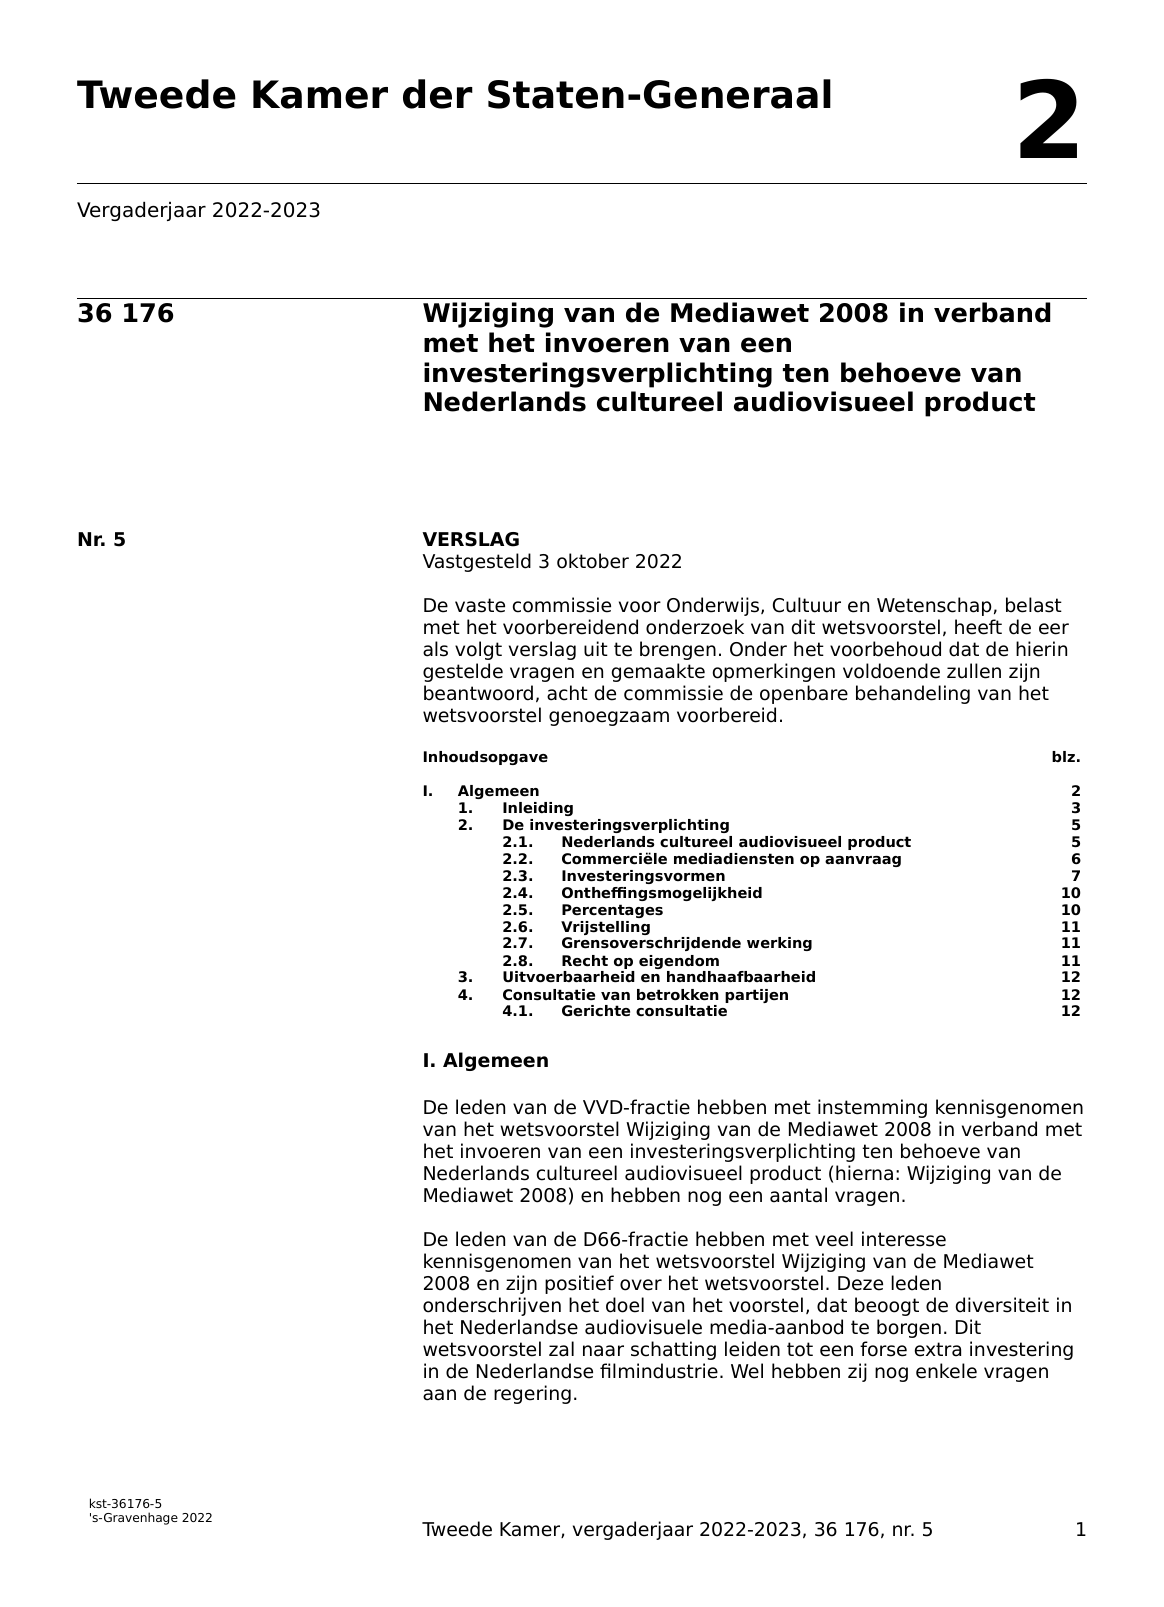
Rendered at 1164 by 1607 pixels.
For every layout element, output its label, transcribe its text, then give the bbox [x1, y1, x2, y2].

table_cell [452, 851, 496, 867]
table_cell Nederlands cultureel audiovisueel product [555, 834, 1027, 851]
table_cell [452, 901, 496, 918]
table_cell 5 [1028, 834, 1087, 851]
table_cell 10 [1028, 885, 1087, 901]
text 's-Gravenhage 2022 [88, 1511, 323, 1525]
table_cell [422, 1003, 452, 1020]
table_cell 6 [1028, 851, 1087, 867]
table_cell Consultatie van betrokken partijen [496, 986, 1027, 1003]
table_cell Algemeen [452, 783, 1027, 799]
text kst-36176-5 [88, 1497, 323, 1511]
text De leden van de VVD-fractie hebben met instemming kennisgenomen van het wetsvoorstel Wijziging van de Mediawet 2008 in verband met het invoeren van een investeringsverplichting ten behoeve van Nederlands cultureel audiovisueel product (hierna: Wijziging van de Mediawet 2008) en hebben nog een aantal vragen. [422, 1097, 1087, 1207]
table_cell 3 [1028, 800, 1087, 817]
table_cell 2. [452, 817, 496, 833]
table_cell 2.3. [496, 868, 555, 884]
table_cell Investeringsvormen [555, 868, 1027, 884]
table_cell Inleiding [496, 800, 1027, 817]
table_header Tweede Kamer der Staten-Generaal [77, 59, 886, 183]
table_cell [422, 868, 452, 884]
table_cell 2.2. [496, 851, 555, 867]
table_cell [422, 969, 452, 986]
table_cell [422, 817, 452, 833]
table_cell Gerichte consultatie [555, 1003, 1027, 1020]
table_cell [452, 766, 496, 783]
table_header blz. [1028, 749, 1087, 766]
table_cell [422, 953, 452, 969]
subtitle 36 176 Wijziging van de Mediawet 2008 in verband met het invoeren van een investeringsverplichting ten behoeve van Nederlands cultureel audiovisueel product [77, 299, 1087, 418]
table_cell [422, 986, 452, 1003]
table_cell [422, 901, 452, 918]
table_cell [422, 766, 452, 783]
table_cell I. [422, 783, 452, 799]
table_cell 2.6. [496, 919, 555, 935]
table_cell 2.7. [496, 935, 555, 952]
table_cell 7 [1028, 868, 1087, 884]
table_cell [422, 834, 452, 851]
table_cell [422, 935, 452, 952]
table_cell Vrijstelling [555, 919, 1027, 935]
table_cell 4.1. [496, 1003, 555, 1020]
table_cell 5 [1028, 817, 1087, 833]
table_cell Ontheffingsmogelijkheid [555, 885, 1027, 901]
table_cell [452, 919, 496, 935]
table_cell 2.8. [496, 953, 555, 969]
table_cell 11 [1028, 935, 1087, 952]
table_cell [452, 885, 496, 901]
table_cell 12 [1028, 986, 1087, 1003]
table_cell 2.4. [496, 885, 555, 901]
table_cell [555, 766, 1027, 783]
table_cell 2 [1028, 783, 1087, 799]
table_cell 12 [1028, 969, 1087, 986]
table_header Inhoudsopgave [422, 749, 1027, 766]
text De leden van de D66-fractie hebben met veel interesse kennisgenomen van het wetsvoorstel Wijziging van de Mediawet 2008 en zijn positief over het wetsvoorstel. Deze leden onderschrijven het doel van het voorstel, dat beoogt de diversiteit in het Nederlandse audiovisuele media-aanbod te borgen. Dit wetsvoorstel zal naar schatting leiden tot een forse extra investering in de Nederlandse filmindustrie. Wel hebben zij nog enkele vragen aan de regering. [422, 1229, 1087, 1405]
table_cell 2.1. [496, 834, 555, 851]
table_cell 10 [1028, 901, 1087, 918]
table_cell [452, 1003, 496, 1020]
table_header 2 [886, 59, 1087, 183]
table_cell [452, 868, 496, 884]
subtitle I. Algemeen [422, 1050, 1087, 1072]
table_cell [422, 851, 452, 867]
table_cell 11 [1028, 953, 1087, 969]
table_cell [452, 953, 496, 969]
table_cell 12 [1028, 1003, 1087, 1020]
table_cell [452, 834, 496, 851]
table_cell 4. [452, 986, 496, 1003]
table_cell [452, 935, 496, 952]
table_cell [422, 800, 452, 817]
table_cell Commerciële mediadiensten op aanvraag [555, 851, 1027, 867]
table_cell 11 [1028, 919, 1087, 935]
table_cell [422, 919, 452, 935]
table_cell 2.5. [496, 901, 555, 918]
table_cell Uitvoerbaarheid en handhaafbaarheid [496, 969, 1027, 986]
table_cell Grensoverschrijdende werking [555, 935, 1027, 952]
table_cell Vergaderjaar 2022-2023 [77, 184, 1087, 298]
table_cell [422, 885, 452, 901]
table_cell [496, 766, 555, 783]
table_cell [1028, 766, 1087, 783]
table_cell 1. [452, 800, 496, 817]
text Vastgesteld 3 oktober 2022 [422, 551, 1087, 573]
text De vaste commissie voor Onderwijs, Cultuur en Wetenschap, belast met het voorbereidend onderzoek van dit wetsvoorstel, heeft de eer als volgt verslag uit te brengen. Onder het voorbehoud dat de hierin gestelde vragen en gemaakte opmerkingen voldoende zullen zijn beantwoord, acht de commissie de openbare behandeling van het wetsvoorstel genoegzaam voorbereid. [422, 595, 1087, 727]
table_cell Recht op eigendom [555, 953, 1027, 969]
table_cell Percentages [555, 901, 1027, 918]
table_cell 3. [452, 969, 496, 986]
subtitle Nr. 5 VERSLAG [77, 529, 1087, 551]
table_cell De investeringsverplichting [496, 817, 1027, 833]
